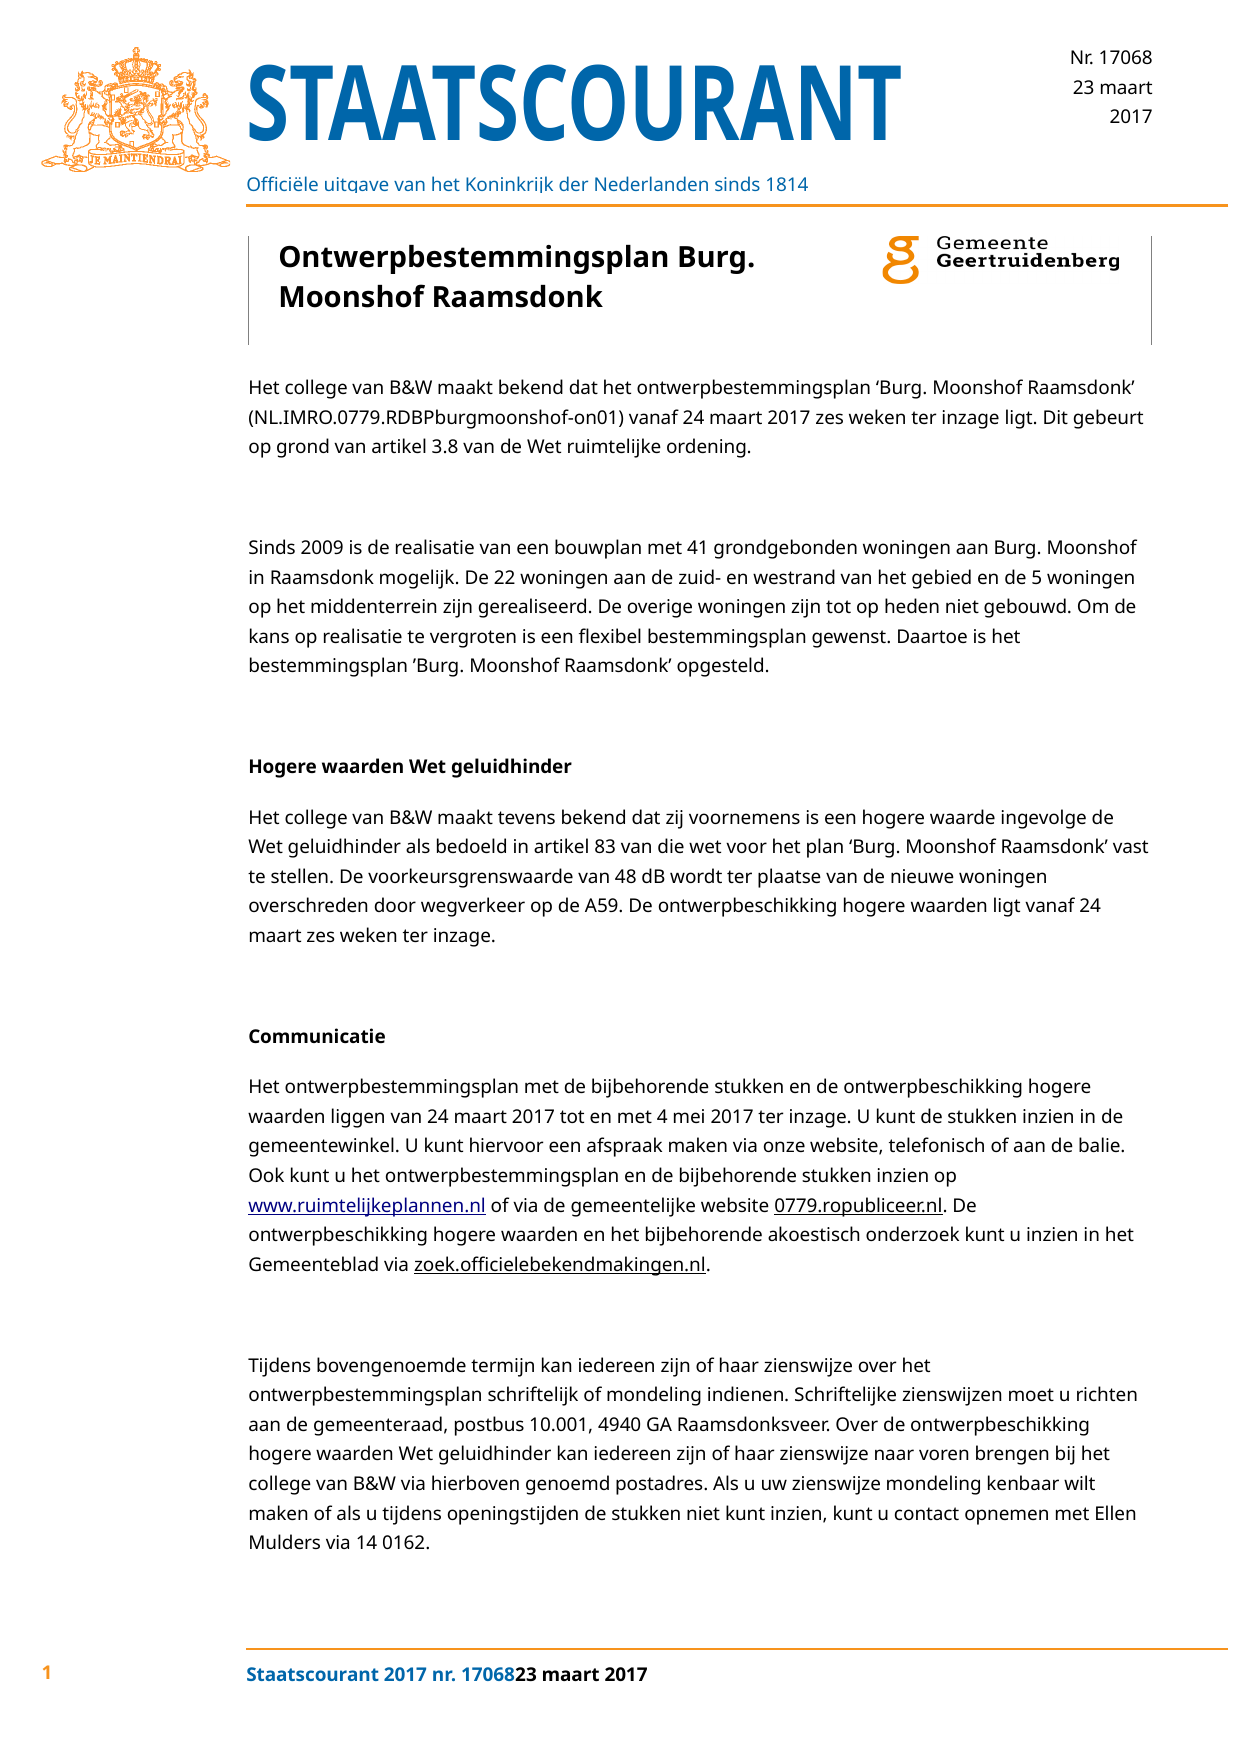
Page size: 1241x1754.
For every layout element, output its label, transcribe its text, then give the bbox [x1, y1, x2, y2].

table_header [850, 236, 882, 283]
text Het college van B&W maakt bekend dat het ontwerpbestemmingsplan ‘Burg. Moonshof Raamsdonk’ (NL.IMRO.0779.RDBPburgmoonshof-on01) vanaf 24 maart 2017 zes weken ter inzage ligt. Dit gebeurt op grond van artikel 3.8 van de Wet ruimtelijke ordening. [248, 374, 1152, 459]
text Het college van B&W maakt tevens bekend dat zij voornemens is een hogere waarde ingevolge de Wet geluidhinder als bedoeld in artikel 83 van die wet voor het plan ‘Burg. Moonshof Raamsdonk’ vast te stellen. De voorkeursgrenswaarde van 48 dB wordt ter plaatse van de nieuwe woningen overschreden door wegverkeer op de A59. De ontwerpbeschikking hogere waarden ligt vanaf 24 maart zes weken ter inzage. [248, 804, 1152, 948]
table_header [1119, 236, 1151, 283]
table_header [850, 284, 1151, 345]
picture [882, 236, 1119, 284]
table_header Ontwerpbestemmingsplan Burg. Moonshof Raamsdonk [249, 236, 850, 345]
text Sinds 2009 is de realisatie van een bouwplan met 41 grondgebonden woningen aan Burg. Moonshof in Raamsdonk mogelijk. De 22 woningen aan de zuid- en westrand van het gebied en de 5 woningen op het middenterrein zijn gerealiseerd. De overige woningen zijn tot op heden niet gebouwd. Om de kans op realisatie te vergroten is een flexibel bestemmingsplan gewenst. Daartoe is het bestemmingsplan ’Burg. Moonshof Raamsdonk’ opgesteld. [248, 534, 1152, 678]
text Communicatie [248, 1023, 1152, 1049]
picture [41, 47, 231, 172]
text Tijdens bovengenoemde termijn kan iedereen zijn of haar zienswijze over het ontwerpbestemmingsplan schriftelijk of mondeling indienen. Schriftelijke zienswijzen moet u richten aan de gemeenteraad, postbus 10.001, 4940 GA Raamsdonksveer. Over de ontwerpbeschikking hogere waarden Wet geluidhinder kan iedereen zijn of haar zienswijze naar voren brengen bij het college van B&W via hierboven genoemd postadres. Als u uw zienswijze mondeling kenbaar wilt maken of als u tijdens openingstijden de stukken niet kunt inzien, kunt u contact opnemen met Ellen Mulders via 14 0162. [248, 1352, 1152, 1555]
text Hogere waarden Wet geluidhinder [248, 753, 1152, 779]
text Het ontwerpbestemmingsplan met de bijbehorende stukken en de ontwerpbeschikking hogere waarden liggen van 24 maart 2017 tot en met 4 mei 2017 ter inzage. U kunt de stukken inzien in de gemeentewinkel. U kunt hiervoor een afspraak maken via onze website, telefonisch of aan de balie. Ook kunt u het ontwerpbestemmingsplan en de bijbehorende stukken inzien op www.ruimtelijkeplannen.nl of via de gemeentelijke website 0779.ropubliceer.nl. De ontwerpbeschikking hogere waarden en het bijbehorende akoestisch onderzoek kunt u inzien in het Gemeenteblad via zoek.officielebekendmakingen.nl. [248, 1073, 1152, 1277]
